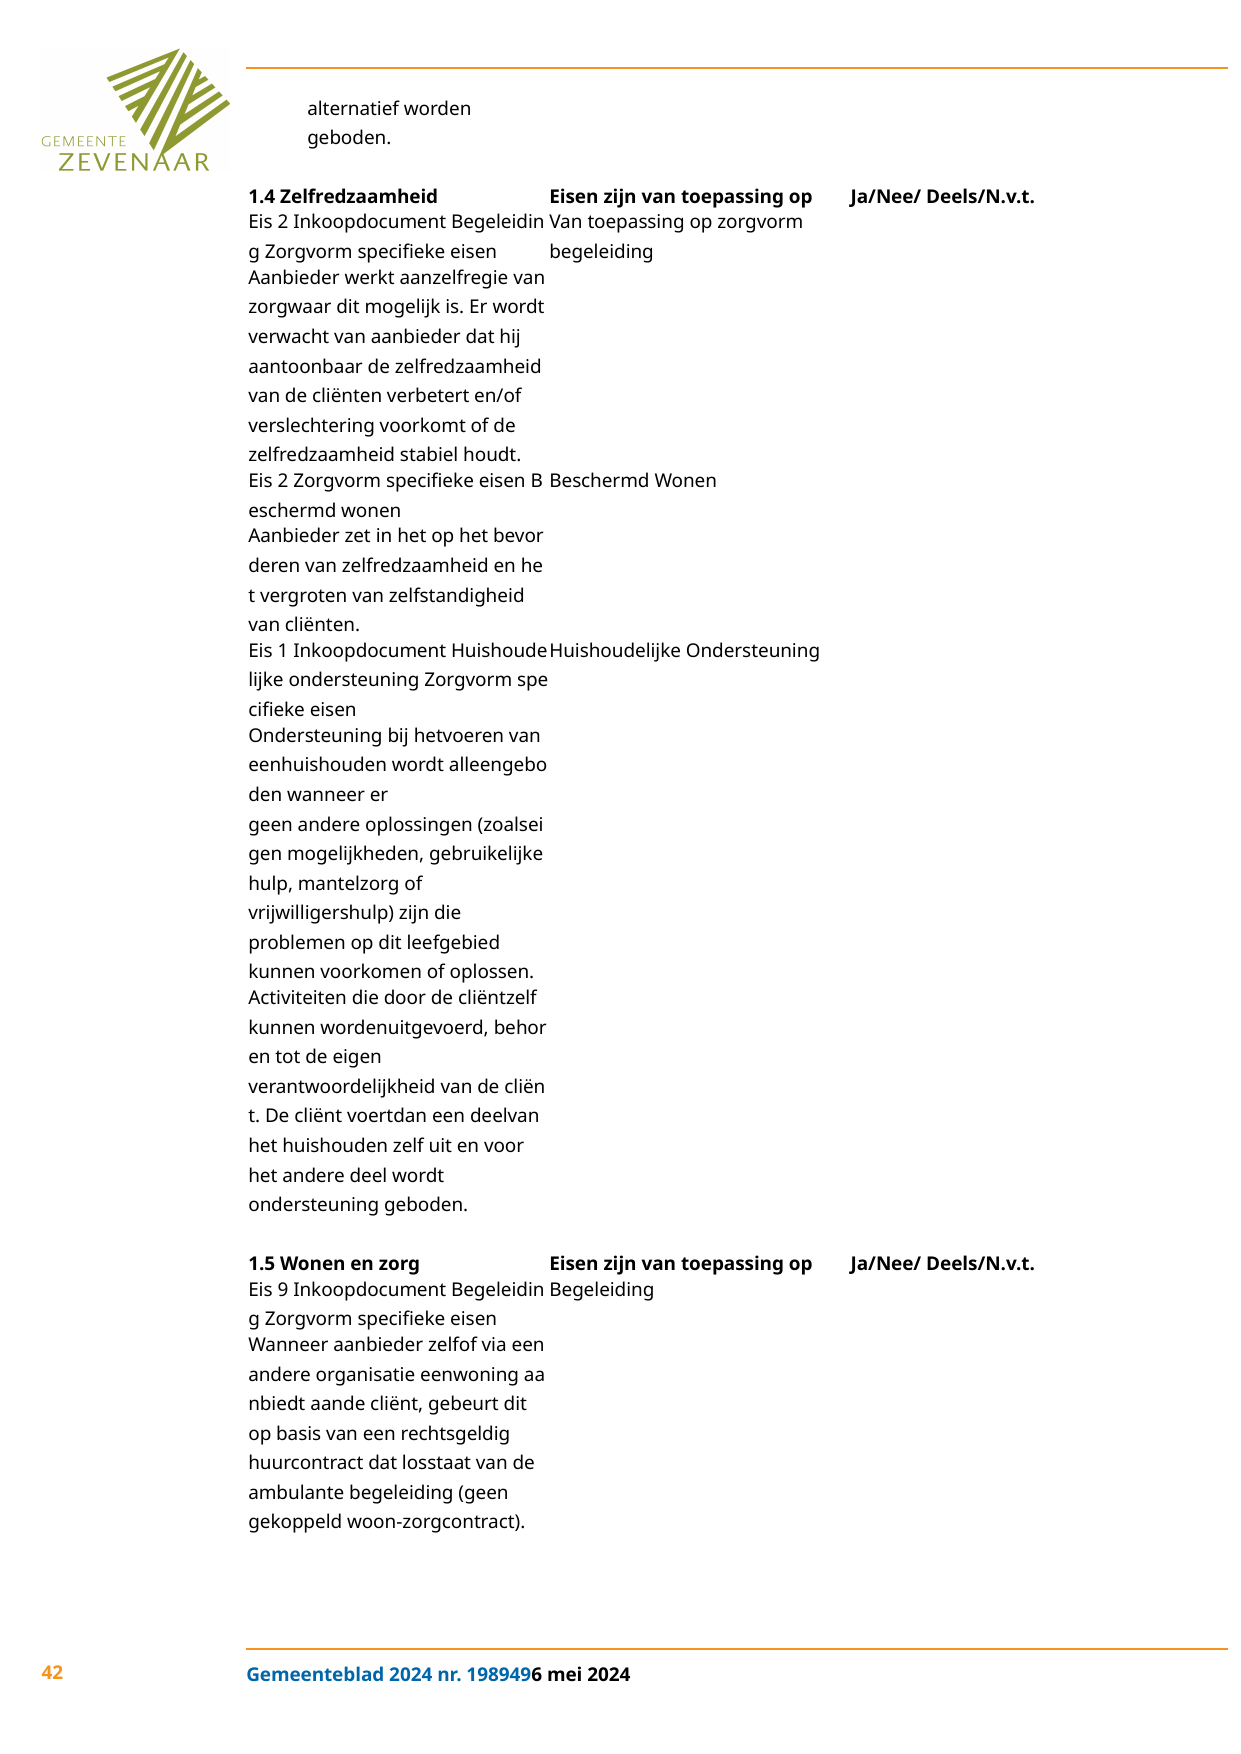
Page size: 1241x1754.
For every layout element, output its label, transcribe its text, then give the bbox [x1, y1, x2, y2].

table_header Eisen zijn van toepassing op [549, 183, 850, 209]
table_cell [850, 1331, 1152, 1534]
table_cell Eis 2 Inkoopdocument Begeleiding Zorgvorm specifieke eisen [248, 209, 549, 264]
table_cell alternatief worden geboden. [248, 95, 549, 150]
table_header Ja/Nee/ Deels/N.v.t. [850, 183, 1152, 209]
table_header Eisen zijn van toepassing op [549, 1250, 850, 1276]
table_cell Eis 2 Zorgvorm specifieke eisen Beschermd wonen [248, 467, 549, 523]
table_cell [850, 637, 1152, 722]
table_header 1.5 Wonen en zorg [248, 1250, 549, 1276]
table_cell Beschermd Wonen [549, 467, 850, 523]
table_cell Aanbieder zet in het op het bevorderen van zelfredzaamheid en het vergroten van zelfstandigheid van cliënten. [248, 523, 549, 637]
table_cell [549, 1331, 850, 1534]
table_cell [850, 264, 1152, 467]
table_cell Ondersteuning bij hetvoeren van eenhuishouden wordt alleengeboden wanneer er geen andere oplossingen (zoalseigen mogelijkheden, gebruikelijke hulp, mantelzorg of vrijwilligershulp) zijn die problemen op dit leefgebied kunnen voorkomen of oplossen. [248, 722, 549, 984]
table_cell Eis 1 Inkoopdocument Huishoudelijke ondersteuning Zorgvorm specifieke eisen [248, 637, 549, 722]
table_cell [850, 523, 1152, 637]
table_cell Eis 9 Inkoopdocument Begeleiding Zorgvorm specifieke eisen [248, 1276, 549, 1331]
table_cell [850, 984, 1152, 1217]
table_cell [850, 1276, 1152, 1331]
table_cell [549, 264, 850, 467]
table_cell [850, 722, 1152, 984]
table_cell Begeleiding [549, 1276, 850, 1331]
table_header 1.4 Zelfredzaamheid [248, 183, 549, 209]
table_cell Aanbieder werkt aanzelfregie van zorgwaar dit mogelijk is. Er wordtverwacht van aanbieder dat hij aantoonbaar de zelfredzaamheid van de cliënten verbetert en/of verslechtering voorkomt of de zelfredzaamheid stabiel houdt. [248, 264, 549, 467]
table_cell [549, 523, 850, 637]
table_cell [549, 722, 850, 984]
table_header Ja/Nee/ Deels/N.v.t. [850, 1250, 1152, 1276]
table_cell Huishoudelijke Ondersteuning [549, 637, 850, 722]
table_cell Van toepassing op zorgvorm begeleiding [549, 209, 850, 264]
table_cell Wanneer aanbieder zelfof via eenandere organisatie eenwoning aanbiedt aande cliënt, gebeurt dit op basis van een rechtsgeldig huurcontract dat losstaat van de ambulante begeleiding (geen gekoppeld woon-zorgcontract). [248, 1331, 549, 1534]
table_cell Activiteiten die door de cliëntzelf kunnen wordenuitgevoerd, behoren tot de eigen verantwoordelijkheid van de cliënt. De cliënt voertdan een deelvan het huishouden zelf uit en voor het andere deel wordt ondersteuning geboden. [248, 984, 549, 1217]
table_cell [549, 984, 850, 1217]
table_cell [549, 95, 850, 150]
table_cell [850, 467, 1152, 523]
table_cell [850, 209, 1152, 264]
table_cell [850, 95, 1152, 150]
picture [41, 47, 231, 172]
